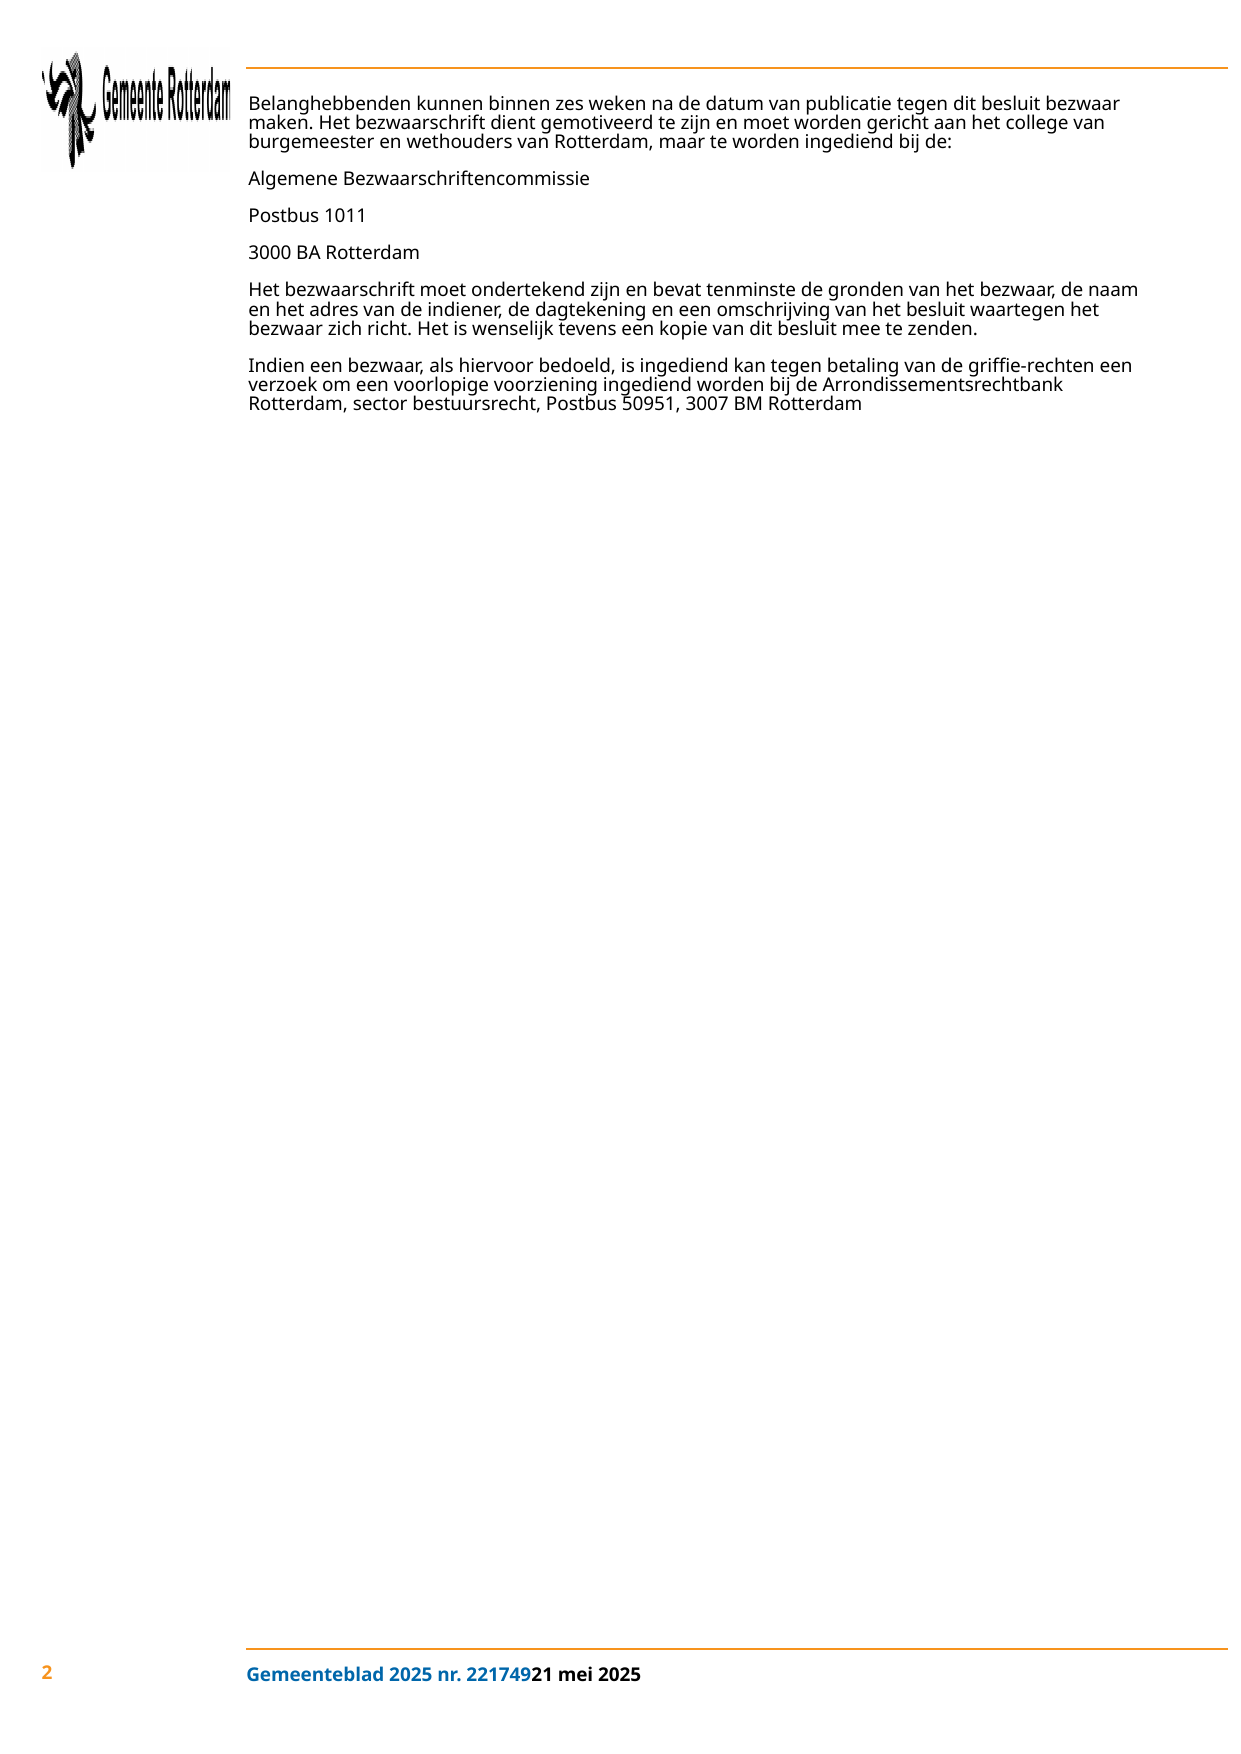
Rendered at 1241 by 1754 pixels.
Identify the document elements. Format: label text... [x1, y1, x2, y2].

text Belanghebbenden kunnen binnen zes weken na de datum van publicatie tegen dit besluit bezwaar maken. Het bezwaarschrift dient gemotiveerd te zijn en moet worden gericht aan het college van burgemeester en wethouders van Rotterdam, maar te worden ingediend bij de: [248, 95, 1152, 153]
picture [41, 47, 231, 172]
text Postbus 1011 [248, 207, 1152, 227]
text Het bezwaarschrift moet ondertekend zijn en bevat tenminste de gronden van het bezwaar, de naam en het adres van de indiener, de dagtekening en een omschrijving van het besluit waartegen het bezwaar zich richt. Het is wenselijk tevens een kopie van dit besluit mee te zenden. [248, 281, 1152, 339]
text Indien een bezwaar, als hiervoor bedoeld, is ingediend kan tegen betaling van de griffie-rechten een verzoek om een voorlopige voorziening ingediend worden bij de Arrondissementsrechtbank Rotterdam, sector bestuursrecht, Postbus 50951, 3007 BM Rotterdam [248, 357, 1152, 414]
text Algemene Bezwaarschriftencommissie [248, 170, 1152, 189]
text 3000 BA Rotterdam [248, 244, 1152, 263]
